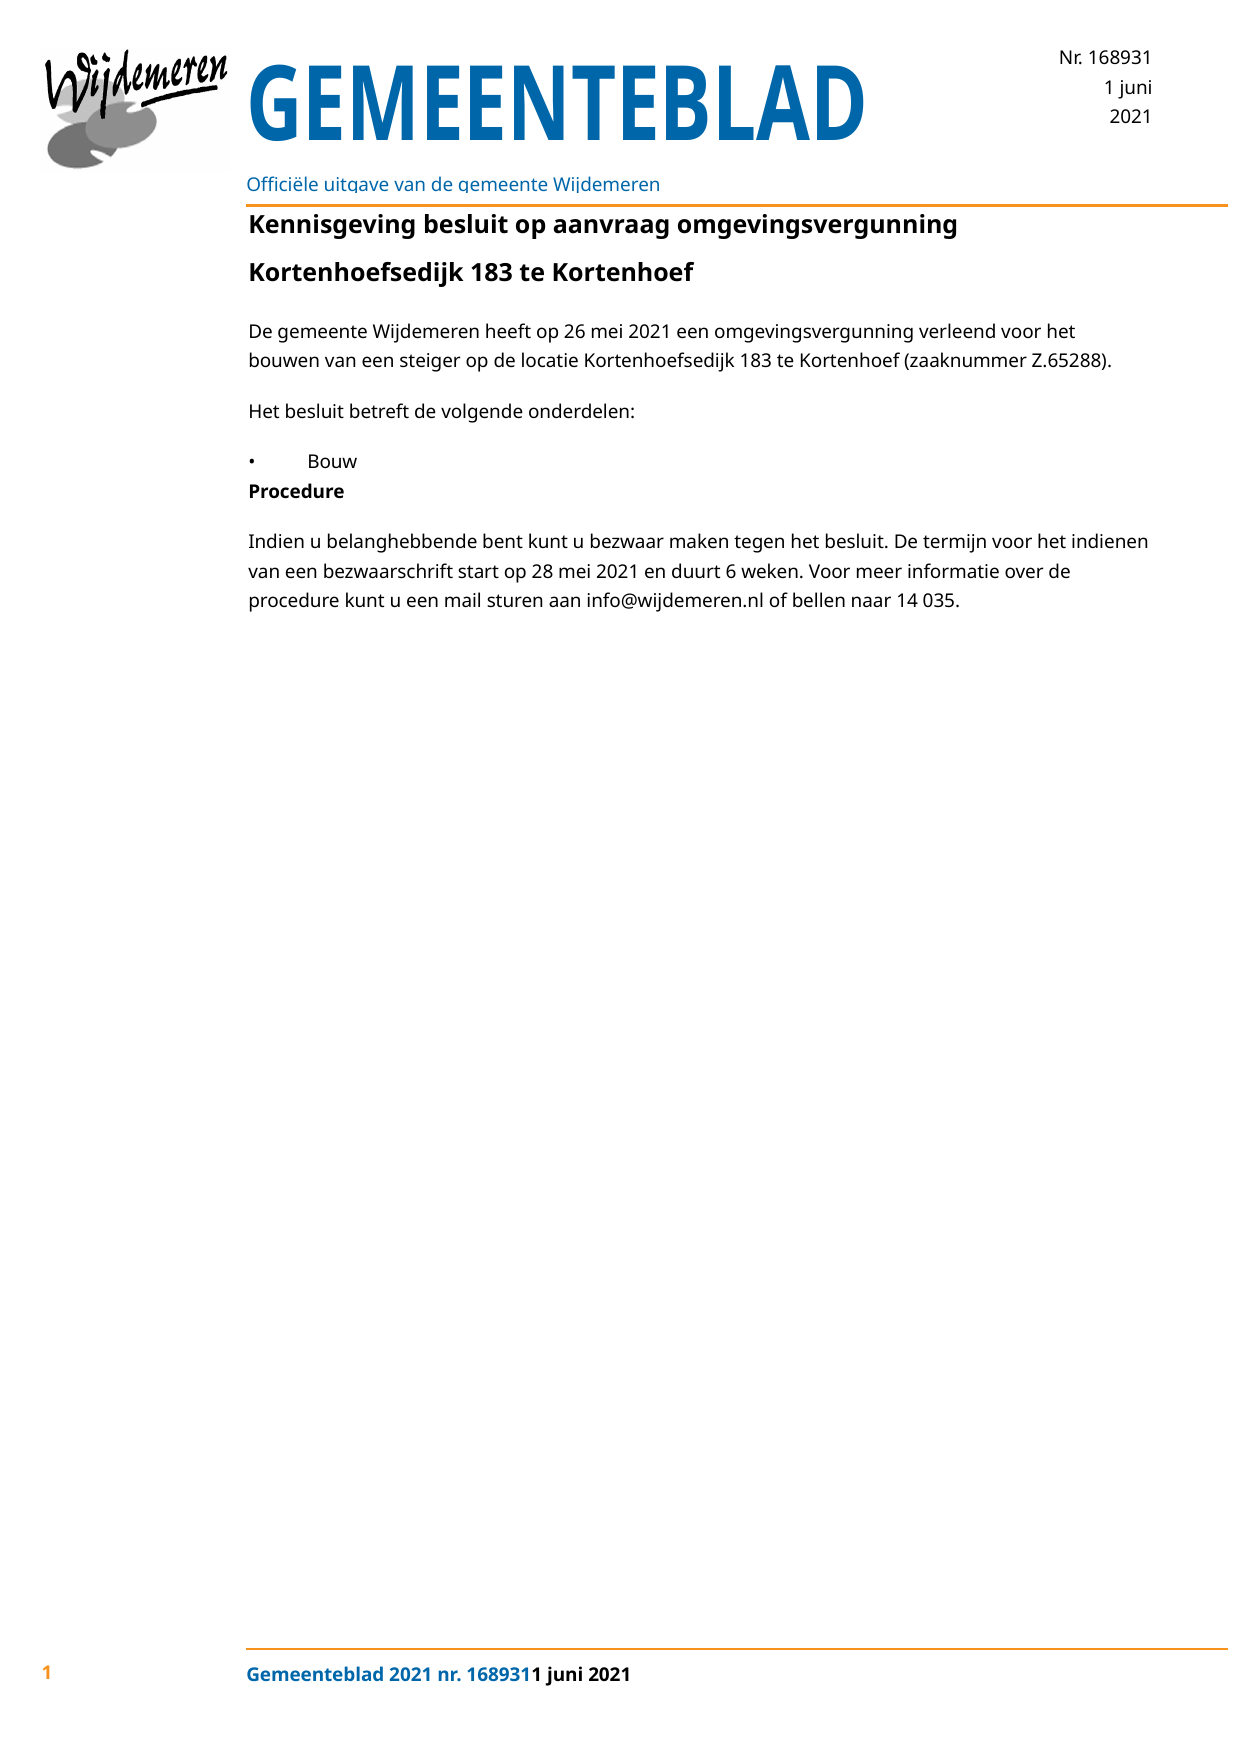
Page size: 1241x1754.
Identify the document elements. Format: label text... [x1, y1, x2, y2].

text Het besluit betreft de volgende onderdelen: [248, 398, 1152, 424]
text Kennisgeving besluit op aanvraag omgevingsvergunning Kortenhoefsedijk 183 te Kortenhoef [248, 207, 1152, 288]
text Indien u belanghebbende bent kunt u bezwaar maken tegen het besluit. De termijn voor het indienen van een bezwaarschrift start op 28 mei 2021 en duurt 6 weken. Voor meer informatie over de procedure kunt u een mail sturen aan info@wijdemeren.nl of bellen naar 14 035. [248, 528, 1152, 613]
picture [41, 47, 231, 172]
text Procedure [248, 478, 1152, 504]
text De gemeente Wijdemeren heeft op 26 mei 2021 een omgevingsvergunning verleend voor het bouwen van een steiger op de locatie Kortenhoefsedijk 183 te Kortenhoef (zaaknummer Z.65288). [248, 318, 1152, 373]
list Bouw [248, 448, 1152, 474]
